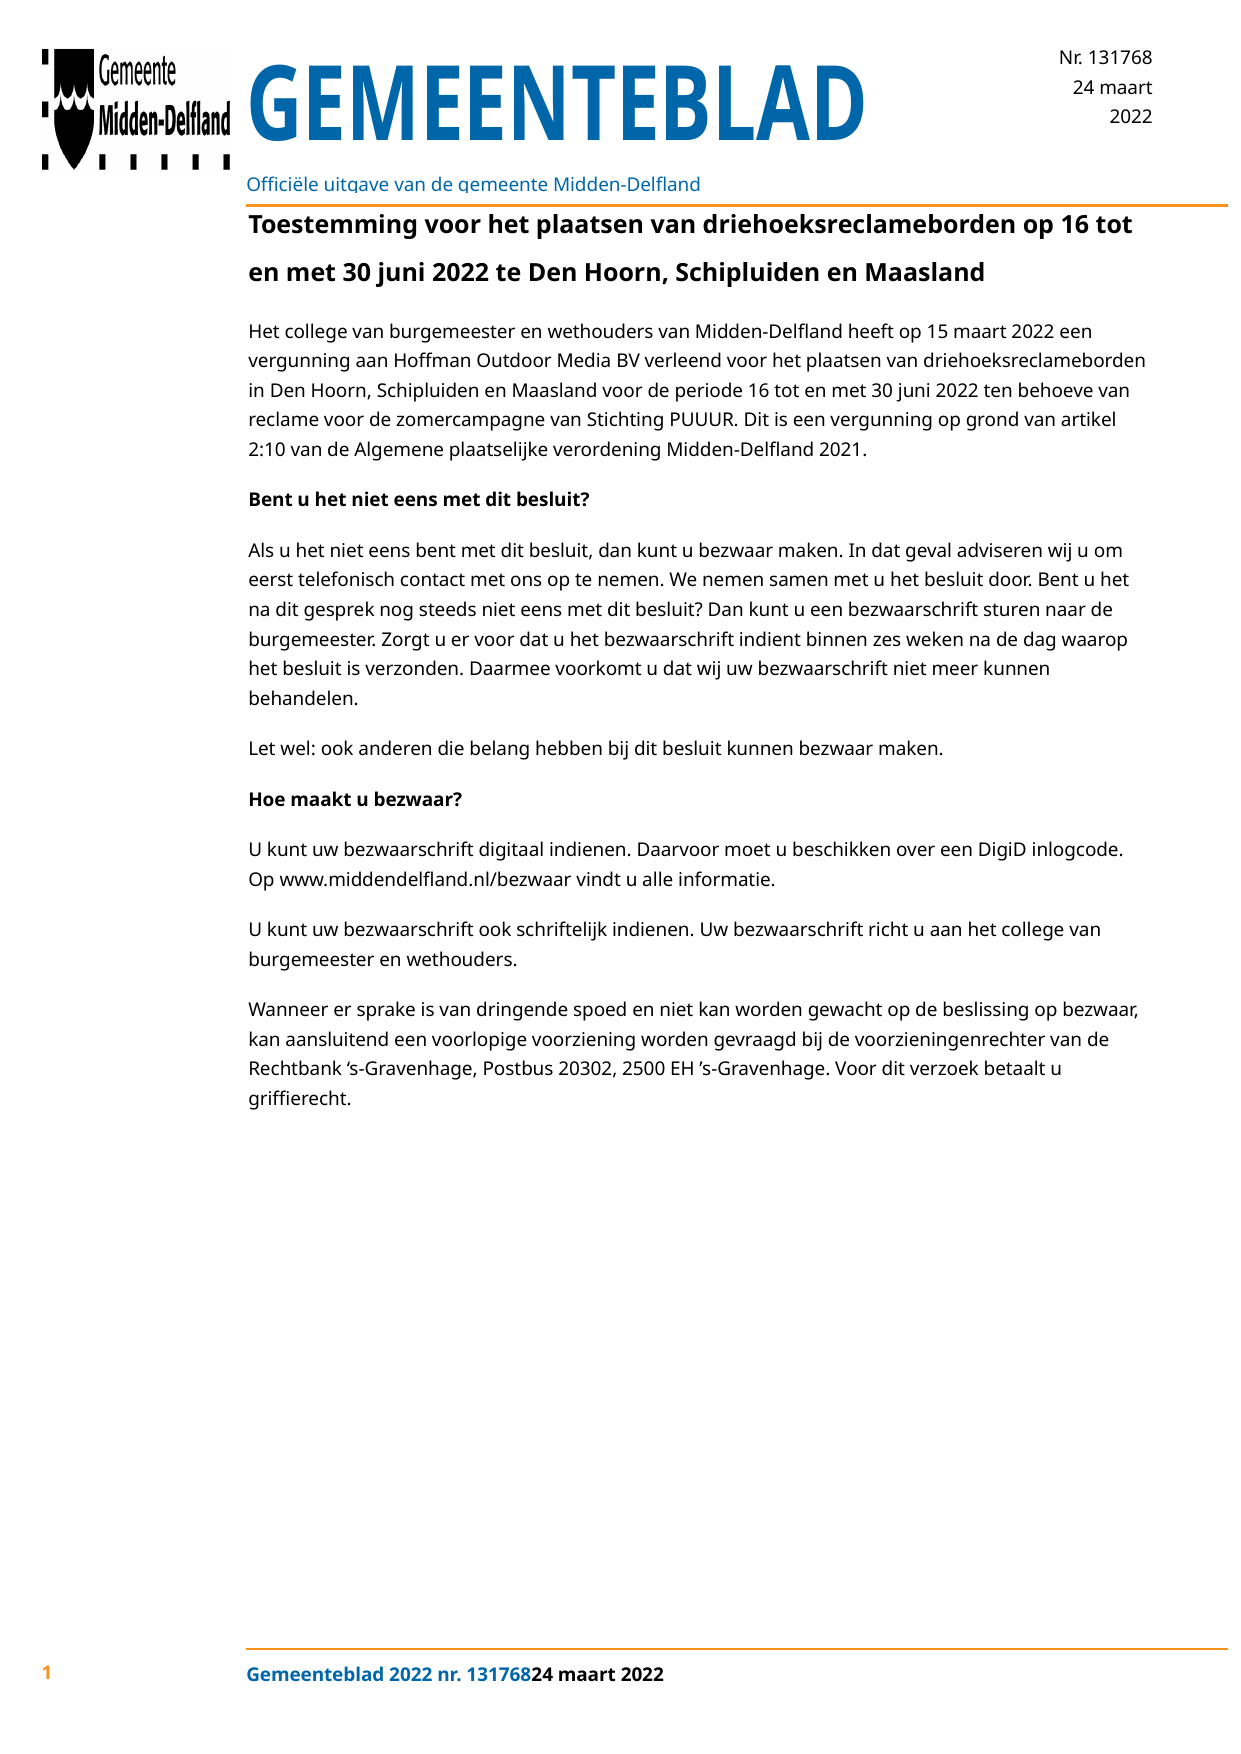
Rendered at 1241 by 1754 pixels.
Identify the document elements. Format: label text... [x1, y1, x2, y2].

text Let wel: ook anderen die belang hebben bij dit besluit kunnen bezwaar maken. [248, 735, 1152, 761]
text U kunt uw bezwaarschrift ook schriftelijk indienen. Uw bezwaarschrift richt u aan het college van burgemeester en wethouders. [248, 916, 1152, 972]
text U kunt uw bezwaarschrift digitaal indienen. Daarvoor moet u beschikken over een DigiD inlogcode. Op www.middendelfland.nl/bezwaar vindt u alle informatie. [248, 836, 1152, 892]
text Hoe maakt u bezwaar? [248, 786, 1152, 812]
text Bent u het niet eens met dit besluit? [248, 487, 1152, 512]
text Toestemming voor het plaatsen van driehoeksreclameborden op 16 tot en met 30 juni 2022 te Den Hoorn, Schipluiden en Maasland [248, 207, 1152, 288]
picture [41, 47, 231, 172]
text Het college van burgemeester en wethouders van Midden-Delfland heeft op 15 maart 2022 een vergunning aan Hoffman Outdoor Media BV verleend voor het plaatsen van driehoeksreclameborden in Den Hoorn, Schipluiden en Maasland voor de periode 16 tot en met 30 juni 2022 ten behoeve van reclame voor de zomercampagne van Stichting PUUUR. Dit is een vergunning op grond van artikel 2:10 van de Algemene plaatselijke verordening Midden-Delfland 2021. [248, 318, 1152, 462]
text Wanneer er sprake is van dringende spoed en niet kan worden gewacht op de beslissing op bezwaar, kan aansluitend een voorlopige voorziening worden gevraagd bij de voorzieningenrechter van de Rechtbank ‘s-Gravenhage, Postbus 20302, 2500 EH ’s-Gravenhage. Voor dit verzoek betaalt u griffierecht. [248, 996, 1152, 1111]
text Als u het niet eens bent met dit besluit, dan kunt u bezwaar maken. In dat geval adviseren wij u om eerst telefonisch contact met ons op te nemen. We nemen samen met u het besluit door. Bent u het na dit gesprek nog steeds niet eens met dit besluit? Dan kunt u een bezwaarschrift sturen naar de burgemeester. Zorgt u er voor dat u het bezwaarschrift indient binnen zes weken na de dag waarop het besluit is verzonden. Daarmee voorkomt u dat wij uw bezwaarschrift niet meer kunnen behandelen. [248, 537, 1152, 711]
